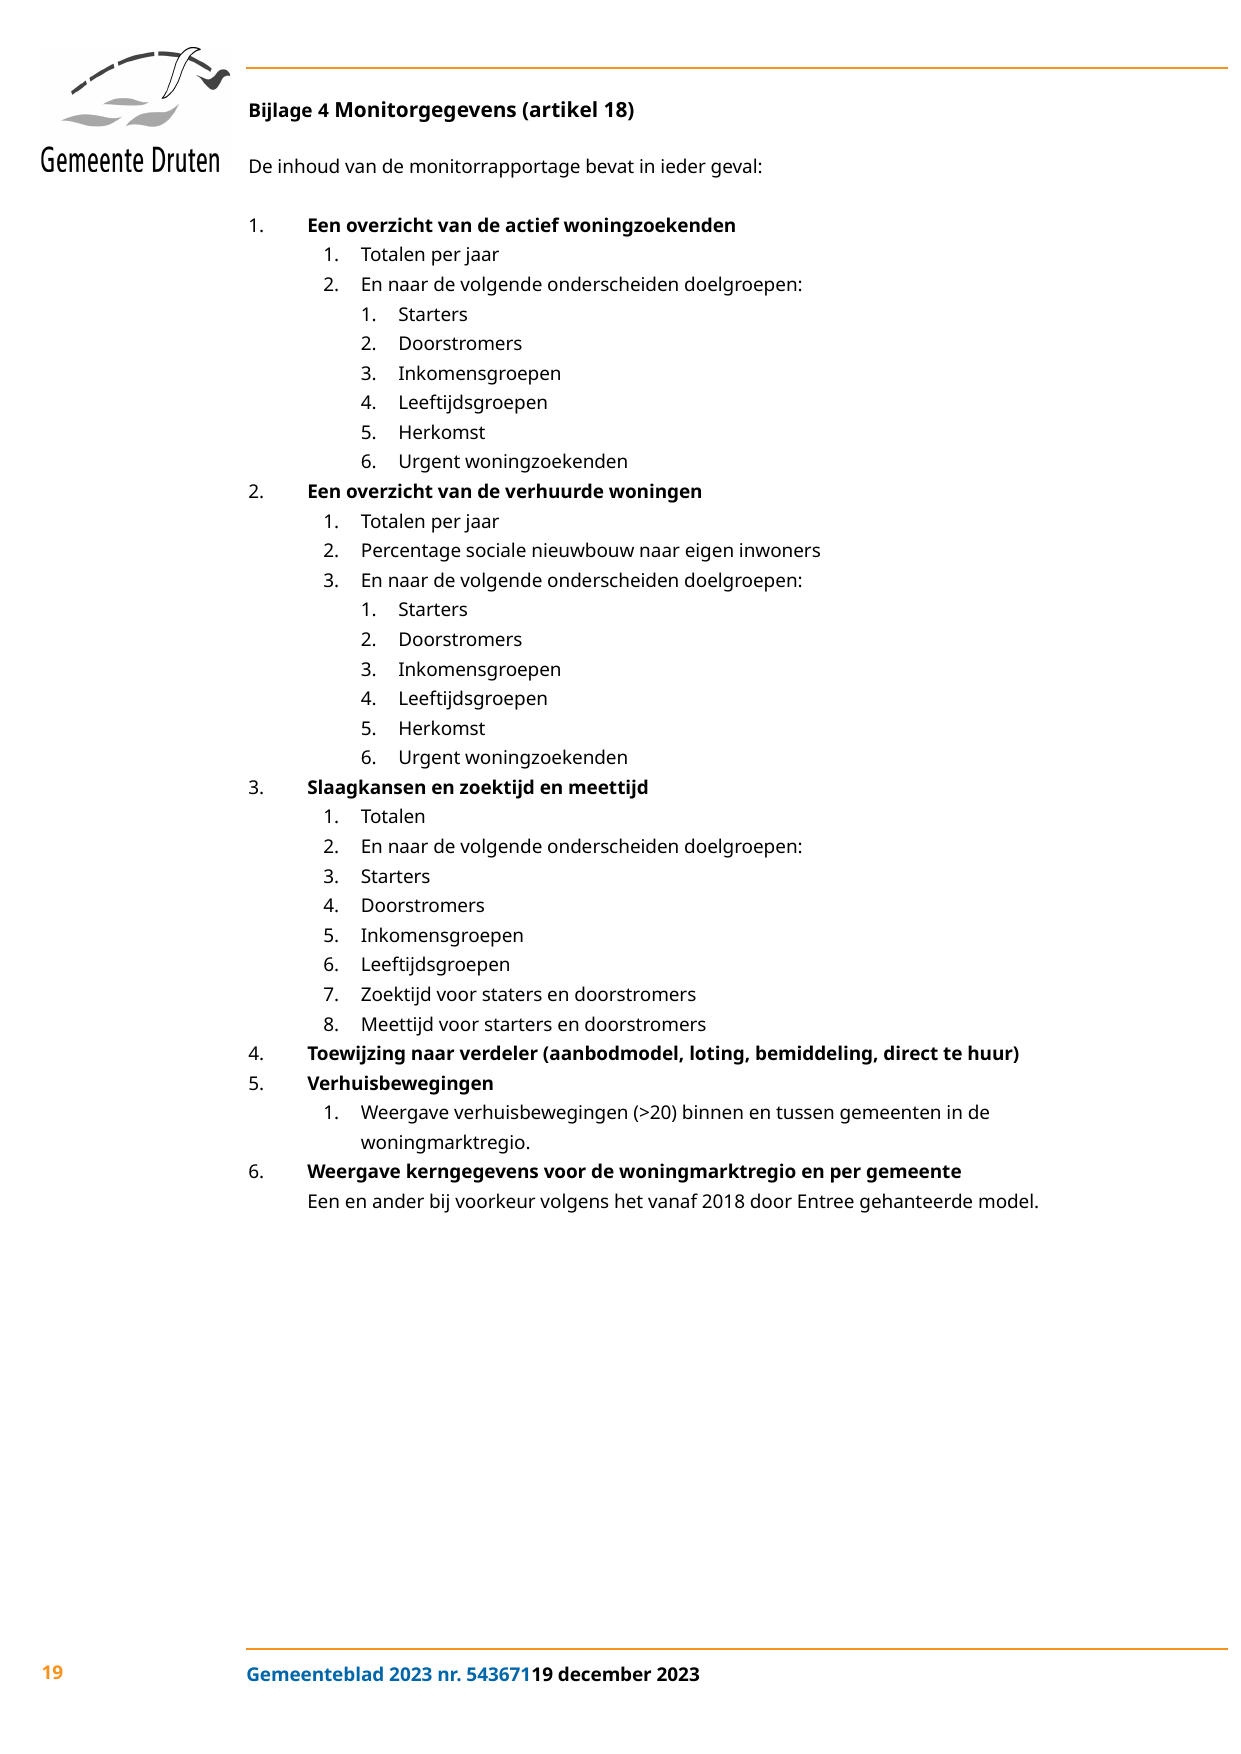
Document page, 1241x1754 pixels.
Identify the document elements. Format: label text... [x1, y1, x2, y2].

list Inkomensgroepen [361, 656, 1152, 682]
text De inhoud van de monitorrapportage bevat in ieder geval: [248, 153, 1152, 179]
list Meettijd voor starters en doorstromers [323, 1011, 1152, 1037]
list Starters [361, 597, 1152, 622]
list Leeftijdsgroepen [323, 952, 1152, 977]
list Weergave verhuisbewegingen (>20) binnen en tussen gemeenten in de woningmarktregio. [323, 1099, 1152, 1155]
list En naar de volgende onderscheiden doelgroepen: [323, 567, 1152, 593]
list Inkomensgroepen [361, 360, 1152, 386]
list Percentage sociale nieuwbouw naar eigen inwoners [323, 537, 1152, 563]
list Zoektijd voor staters en doorstromers [323, 981, 1152, 1007]
list Totalen per jaar [323, 508, 1152, 534]
list Starters [323, 863, 1152, 889]
list Urgent woningzoekenden [361, 744, 1152, 770]
list Weergave kerngegevens voor de woningmarktregio en per gemeente [248, 1159, 1152, 1184]
list Leeftijdsgroepen [361, 685, 1152, 711]
list Inkomensgroepen [323, 922, 1152, 948]
list Starters [361, 301, 1152, 327]
list Een overzicht van de actief woningzoekenden [248, 212, 1152, 238]
list Toewijzing naar verdeler (aanbodmodel, loting, bemiddeling, direct te huur) [248, 1040, 1152, 1066]
list Totalen [323, 804, 1152, 829]
text Bijlage 4 Monitorgegevens (artikel 18) [248, 95, 1152, 123]
list Herkomst [361, 715, 1152, 741]
list Een overzicht van de verhuurde woningen [248, 478, 1152, 504]
list Verhuisbewegingen [248, 1070, 1152, 1096]
picture [41, 47, 231, 172]
list Totalen per jaar [323, 242, 1152, 267]
list Doorstromers [361, 330, 1152, 356]
list En naar de volgende onderscheiden doelgroepen: [323, 833, 1152, 859]
list Een en ander bij voorkeur volgens het vanaf 2018 door Entree gehanteerde model. [248, 1188, 1152, 1214]
list Urgent woningzoekenden [361, 449, 1152, 474]
list Herkomst [361, 419, 1152, 445]
list En naar de volgende onderscheiden doelgroepen: [323, 271, 1152, 297]
list Leeftijdsgroepen [361, 389, 1152, 415]
list Doorstromers [361, 626, 1152, 652]
list Doorstromers [323, 892, 1152, 918]
list Slaagkansen en zoektijd en meettijd [248, 774, 1152, 800]
